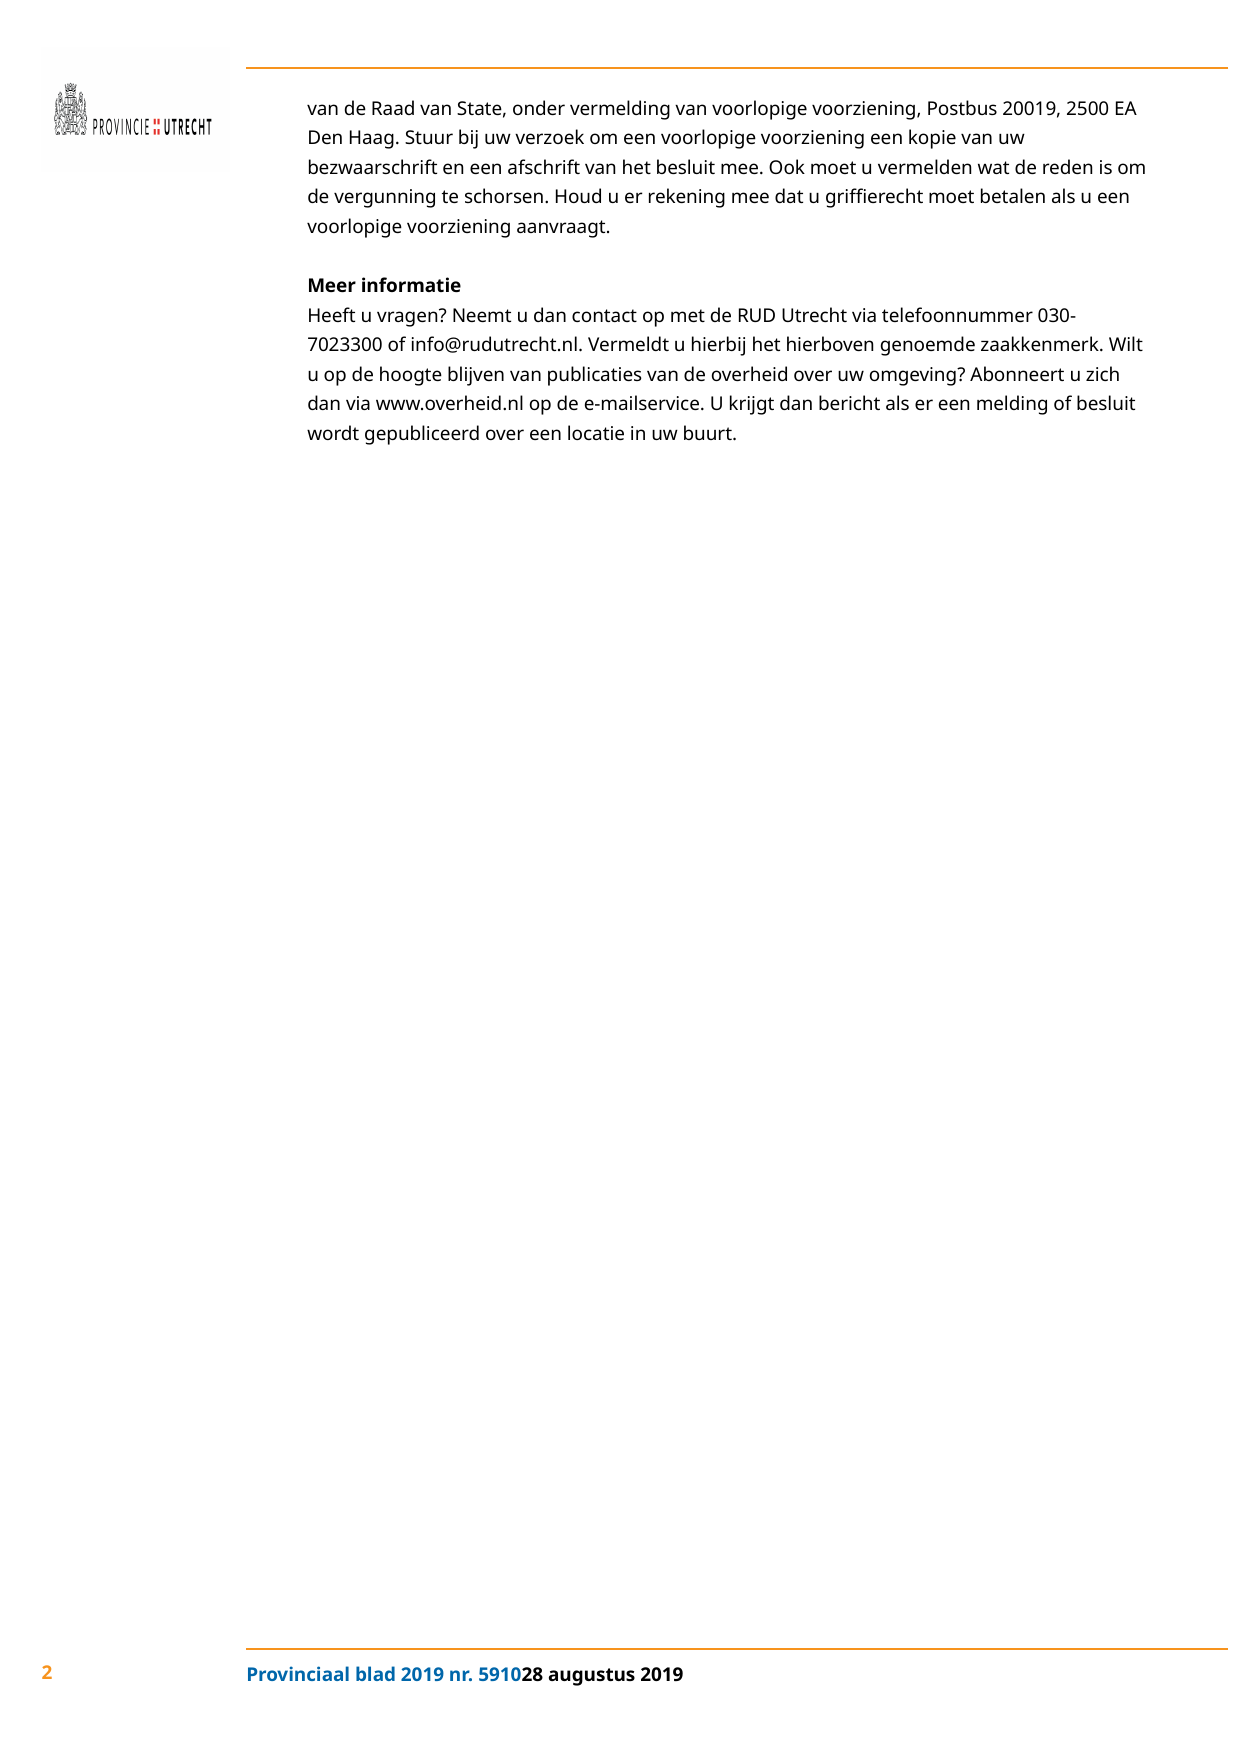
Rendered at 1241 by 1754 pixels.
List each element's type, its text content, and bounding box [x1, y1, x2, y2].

list Heeft u vragen? Neemt u dan contact op met de RUD Utrecht via telefoonnummer 030-7023300 of info@rudutrecht.nl. Vermeldt u hierbij het hierboven genoemde zaakkenmerk. Wilt u op de hoogte blijven van publicaties van de overheid over uw omgeving? Abonneert u zich dan via www.overheid.nl op de e-mailservice. U krijgt dan bericht als er een melding of besluit wordt gepubliceerd over een locatie in uw buurt. [248, 302, 1152, 446]
list Meer informatie [248, 272, 1152, 298]
list van de Raad van State, onder vermelding van voorlopige voorziening, Postbus 20019, 2500 EA Den Haag. Stuur bij uw verzoek om een voorlopige voorziening een kopie van uw bezwaarschrift en een afschrift van het besluit mee. Ook moet u vermelden wat de reden is om de vergunning te schorsen. Houd u er rekening mee dat u griffierecht moet betalen als u een voorlopige voorziening aanvraagt. [248, 95, 1152, 239]
picture [41, 47, 231, 172]
